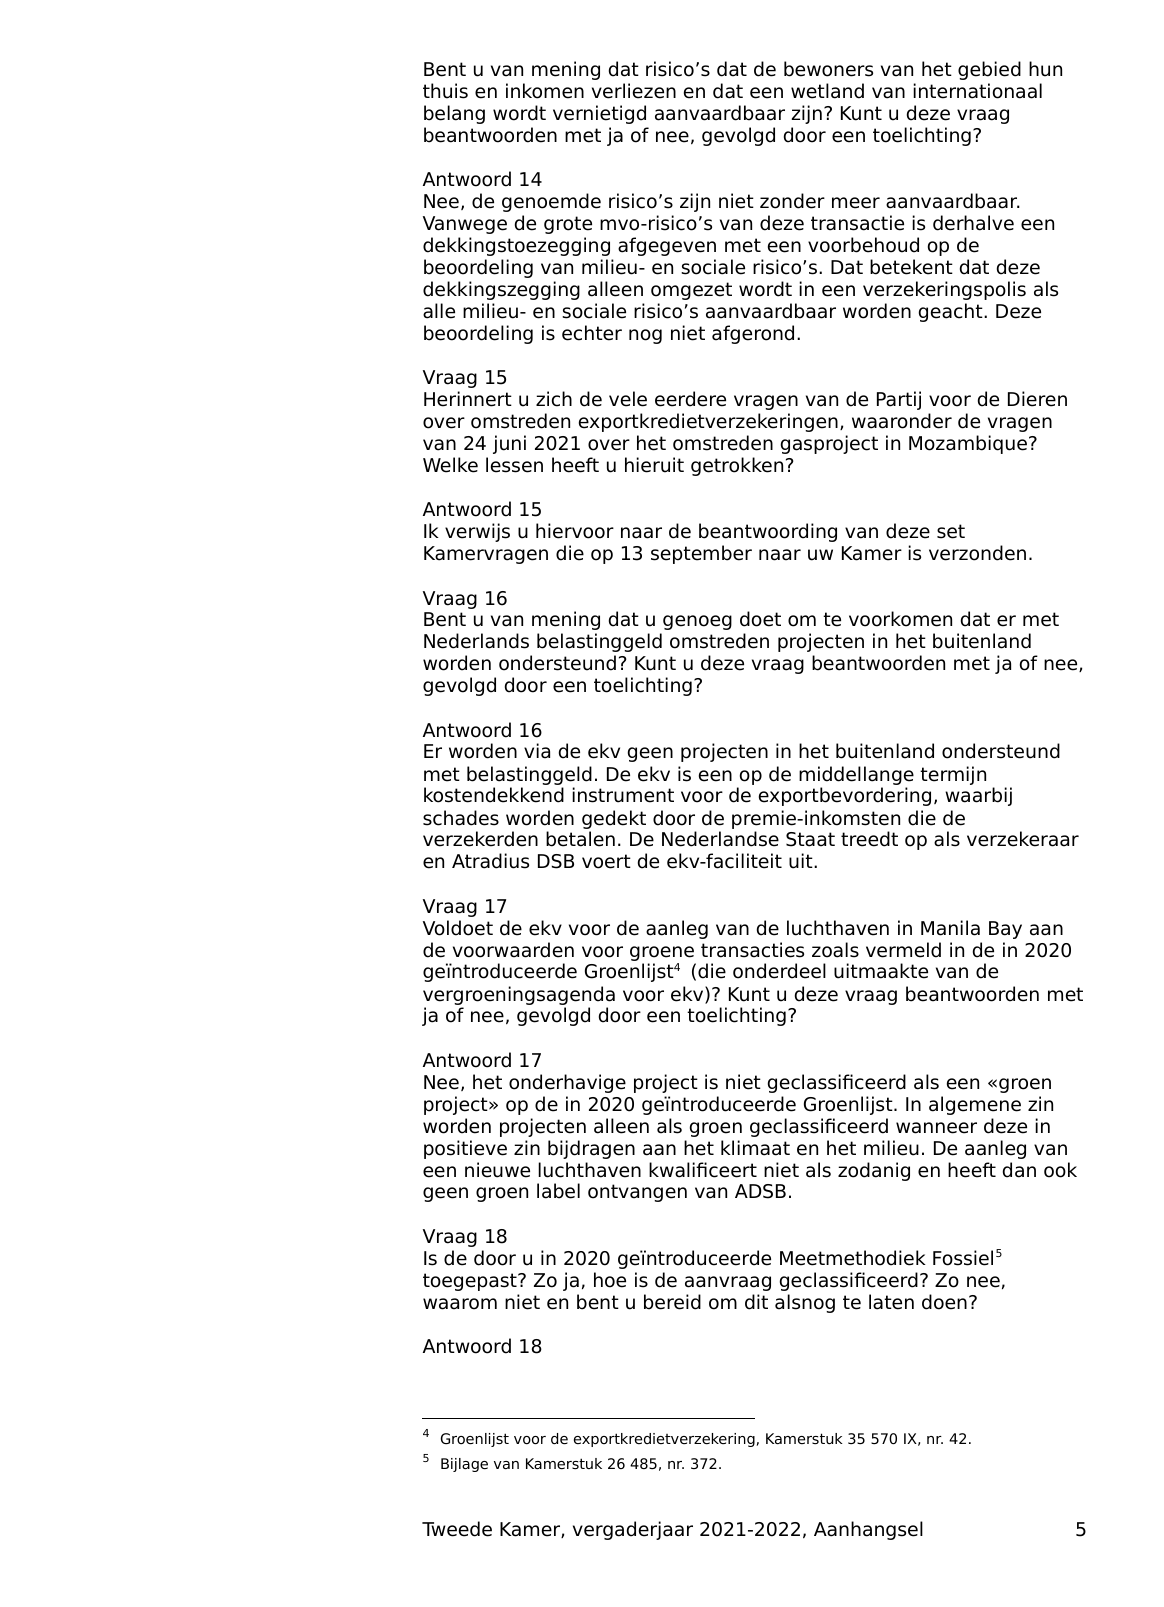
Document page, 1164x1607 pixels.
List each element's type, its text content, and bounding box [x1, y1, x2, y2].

text Bent u van mening dat risico’s dat de bewoners van het gebied hun thuis en inkomen verliezen en dat een wetland van internationaal belang wordt vernietigd aanvaardbaar zijn? Kunt u deze vraag beantwoorden met ja of nee, gevolgd door een toelichting? [422, 59, 1087, 147]
text Nee, het onderhavige project is niet geclassificeerd als een «groen project» op de in 2020 geïntroduceerde Groenlijst. In algemene zin worden projecten alleen als groen geclassificeerd wanneer deze in positieve zin bijdragen aan het klimaat en het milieu. De aanleg van een nieuwe luchthaven kwalificeert niet als zodanig en heeft dan ook geen groen label ontvangen van ADSB. [422, 1072, 1087, 1203]
text Vraag 15 [422, 367, 1087, 389]
text Antwoord 15 [422, 499, 1087, 521]
text Er worden via de ekv geen projecten in het buitenland ondersteund met belastinggeld. De ekv is een op de middellange termijn kostendekkend instrument voor de exportbevordering, waarbij schades worden gedekt door de premie-inkomsten die de verzekerden betalen. De Nederlandse Staat treedt op als verzekeraar en Atradius DSB voert de ekv-faciliteit uit. [422, 741, 1087, 873]
text Vraag 16 [422, 587, 1087, 609]
text Bent u van mening dat u genoeg doet om te voorkomen dat er met Nederlands belastinggeld omstreden projecten in het buitenland worden ondersteund? Kunt u deze vraag beantwoorden met ja of nee, gevolgd door een toelichting? [422, 609, 1087, 697]
text Bijlage van Kamerstuk 26 485, nr. 372. [422, 1452, 1087, 1474]
text Groenlijst voor de exportkredietverzekering, Kamerstuk 35 570 IX, nr. 42. [422, 1427, 1087, 1449]
text Ik verwijs u hiervoor naar de beantwoording van deze set Kamervragen die op 13 september naar uw Kamer is verzonden. [422, 521, 1087, 565]
text Antwoord 18 [422, 1336, 1087, 1358]
text Is de door u in 2020 geïntroduceerde Meetmethodiek Fossiel toegepast? Zo ja, hoe is de aanvraag geclassificeerd? Zo nee, waarom niet en bent u bereid om dit alsnog te laten doen? [422, 1248, 1087, 1313]
text Nee, de genoemde risico’s zijn niet zonder meer aanvaardbaar. Vanwege de grote mvo-risico’s van deze transactie is derhalve een dekkingstoezegging afgegeven met een voorbehoud op de beoordeling van milieu- en sociale risico’s. Dat betekent dat deze dekkingszegging alleen omgezet wordt in een verzekeringspolis als alle milieu- en sociale risico’s aanvaardbaar worden geacht. Deze beoordeling is echter nog niet afgerond. [422, 191, 1087, 345]
text Herinnert u zich de vele eerdere vragen van de Partij voor de Dieren over omstreden exportkredietverzekeringen, waaronder de vragen van 24 juni 2021 over het omstreden gasproject in Mozambique? Welke lessen heeft u hieruit getrokken? [422, 389, 1087, 477]
text Vraag 18 [422, 1226, 1087, 1248]
text Voldoet de ekv voor de aanleg van de luchthaven in Manila Bay aan de voorwaarden voor groene transacties zoals vermeld in de in 2020 geïntroduceerde Groenlijst (die onderdeel uitmaakte van de vergroeningsagenda voor ekv)? Kunt u deze vraag beantwoorden met ja of nee, gevolgd door een toelichting? [422, 917, 1087, 1027]
text Antwoord 16 [422, 719, 1087, 741]
text Antwoord 17 [422, 1049, 1087, 1072]
text Vraag 17 [422, 896, 1087, 917]
text Antwoord 14 [422, 169, 1087, 191]
